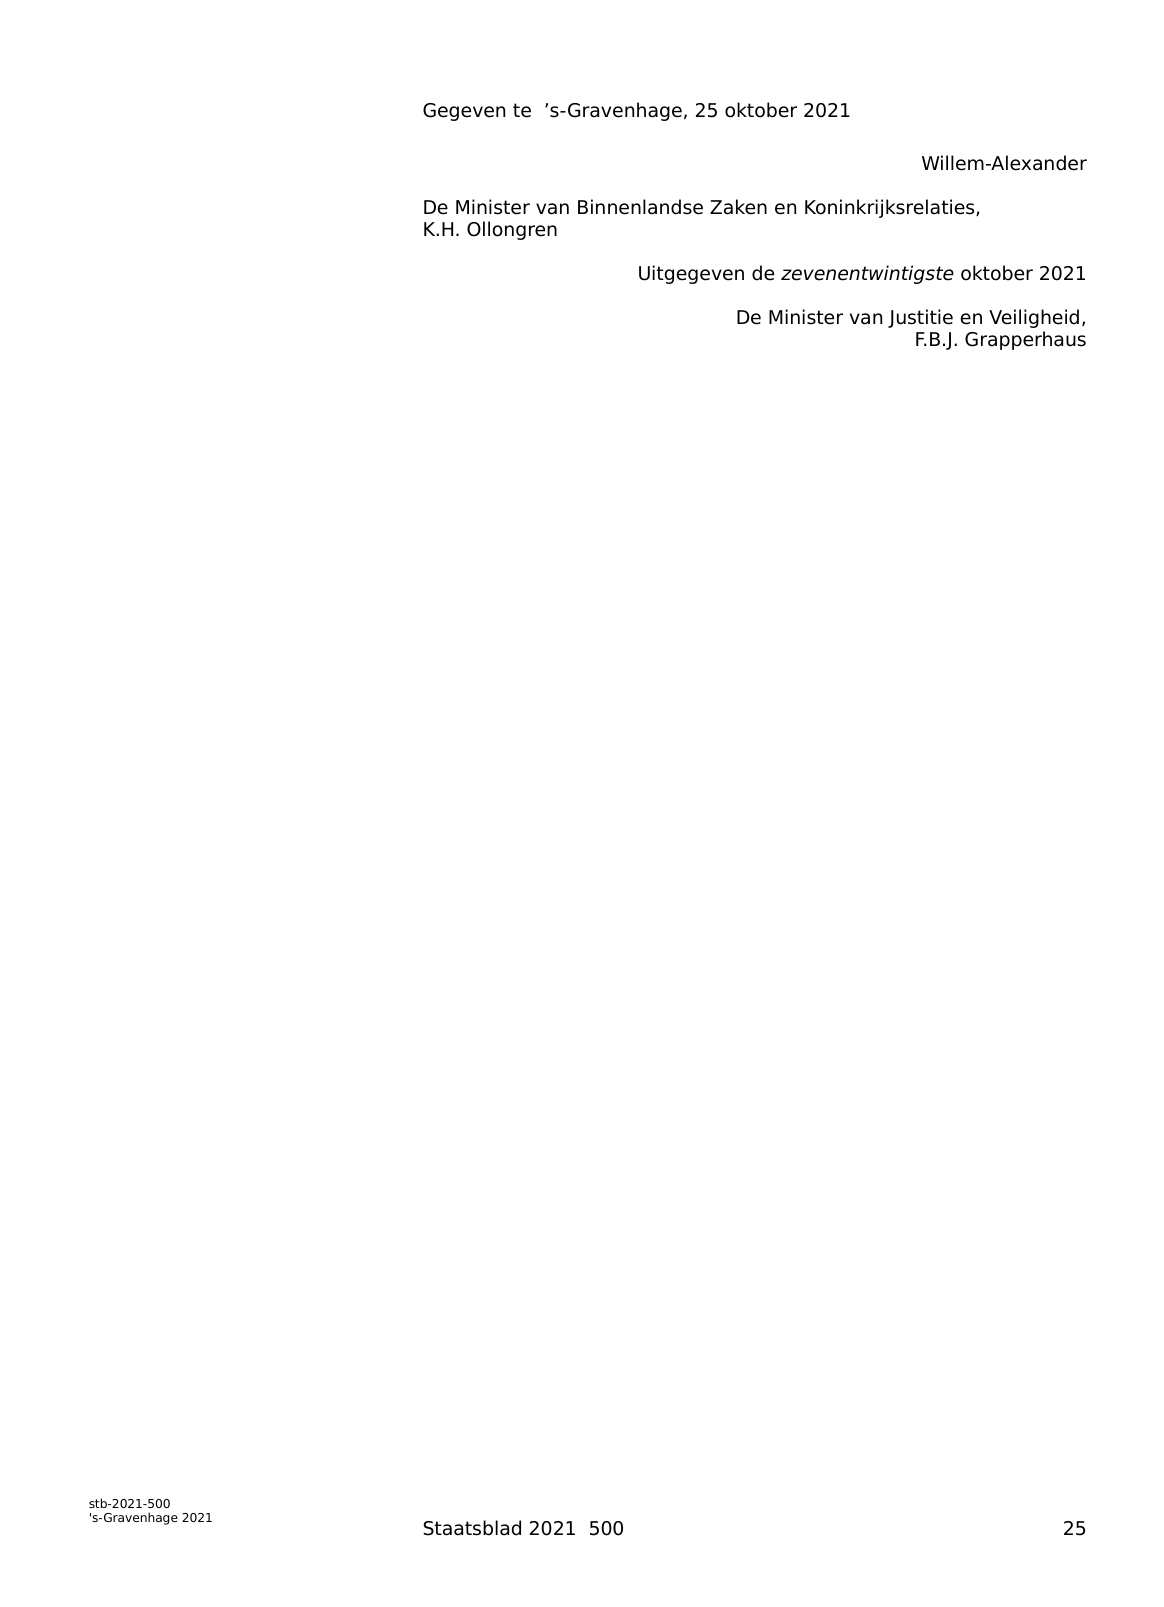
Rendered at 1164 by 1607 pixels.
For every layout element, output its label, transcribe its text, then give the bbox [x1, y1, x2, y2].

text stb-2021-500 [88, 1497, 323, 1511]
text Uitgegeven de zevenentwintigste oktober 2021 [422, 263, 1087, 285]
text Gegeven te ’s-Gravenhage, 25 oktober 2021 [422, 100, 1087, 122]
text De Minister van Justitie en Veiligheid, F.B.J. Grapperhaus [422, 307, 1087, 351]
text De Minister van Binnenlandse Zaken en Koninkrijksrelaties, K.H. Ollongren [422, 197, 1087, 241]
text Willem-Alexander [422, 152, 1087, 174]
text 's-Gravenhage 2021 [88, 1511, 323, 1525]
